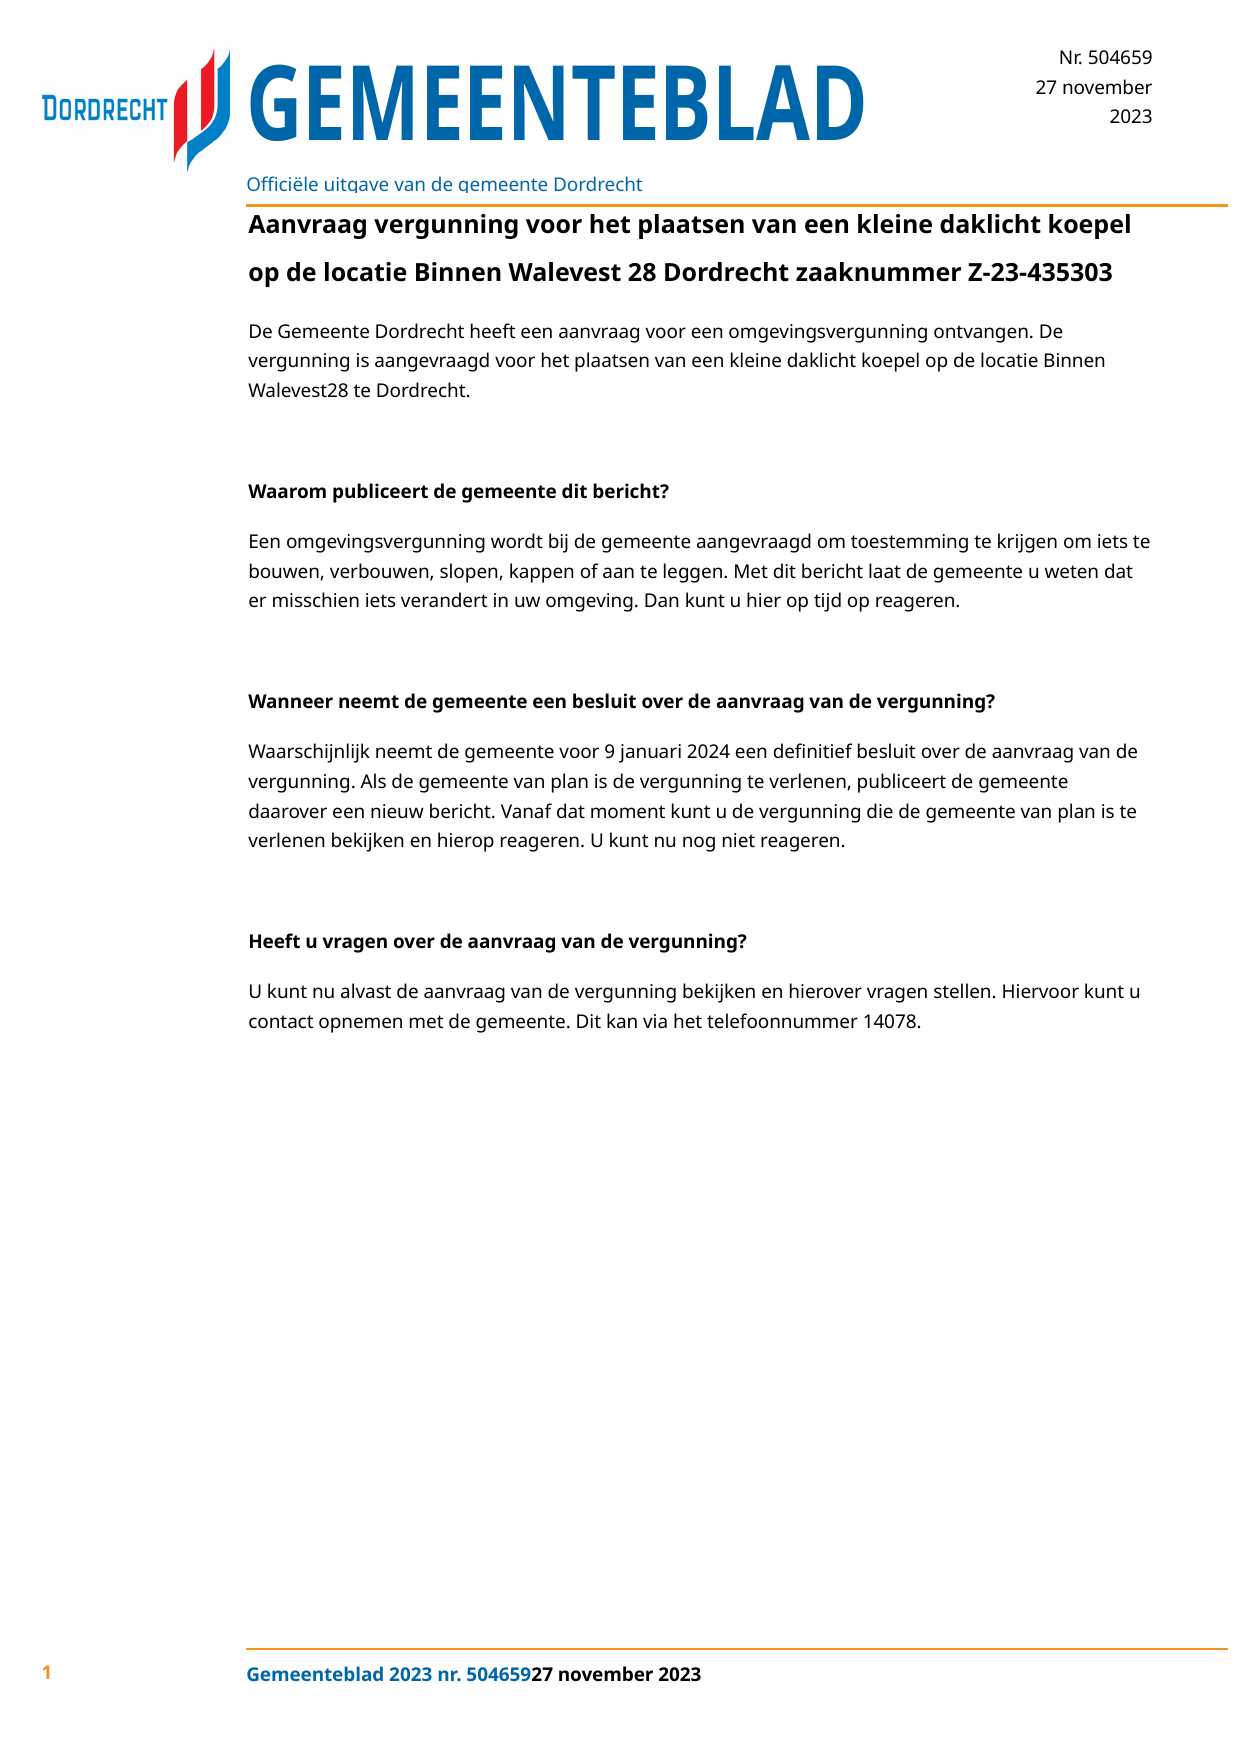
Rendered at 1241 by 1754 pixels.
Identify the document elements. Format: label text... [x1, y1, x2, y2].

text Een omgevingsvergunning wordt bij de gemeente aangevraagd om toestemming te krijgen om iets te bouwen, verbouwen, slopen, kappen of aan te leggen. Met dit bericht laat de gemeente u weten dat er misschien iets verandert in uw omgeving. Dan kunt u hier op tijd op reageren. [248, 528, 1152, 613]
text Heeft u vragen over de aanvraag van de vergunning? [248, 928, 1152, 954]
text U kunt nu alvast de aanvraag van de vergunning bekijken en hierover vragen stellen. Hiervoor kunt u contact opnemen met de gemeente. Dit kan via het telefoonnummer 14078. [248, 979, 1152, 1034]
text Wanneer neemt de gemeente een besluit over de aanvraag van de vergunning? [248, 688, 1152, 714]
text De Gemeente Dordrecht heeft een aanvraag voor een omgevingsvergunning ontvangen. De vergunning is aangevraagd voor het plaatsen van een kleine daklicht koepel op de locatie Binnen Walevest28 te Dordrecht. [248, 318, 1152, 403]
text Waarschijnlijk neemt de gemeente voor 9 januari 2024 een definitief besluit over de aanvraag van de vergunning. Als de gemeente van plan is de vergunning te verlenen, publiceert de gemeente daarover een nieuw bericht. Vanaf dat moment kunt u de vergunning die de gemeente van plan is te verlenen bekijken en hierop reageren. U kunt nu nog niet reageren. [248, 739, 1152, 853]
text Aanvraag vergunning voor het plaatsen van een kleine daklicht koepel op de locatie Binnen Walevest 28 Dordrecht zaaknummer Z-23-435303 [248, 207, 1152, 288]
picture [41, 47, 231, 172]
text Waarom publiceert de gemeente dit bericht? [248, 478, 1152, 504]
